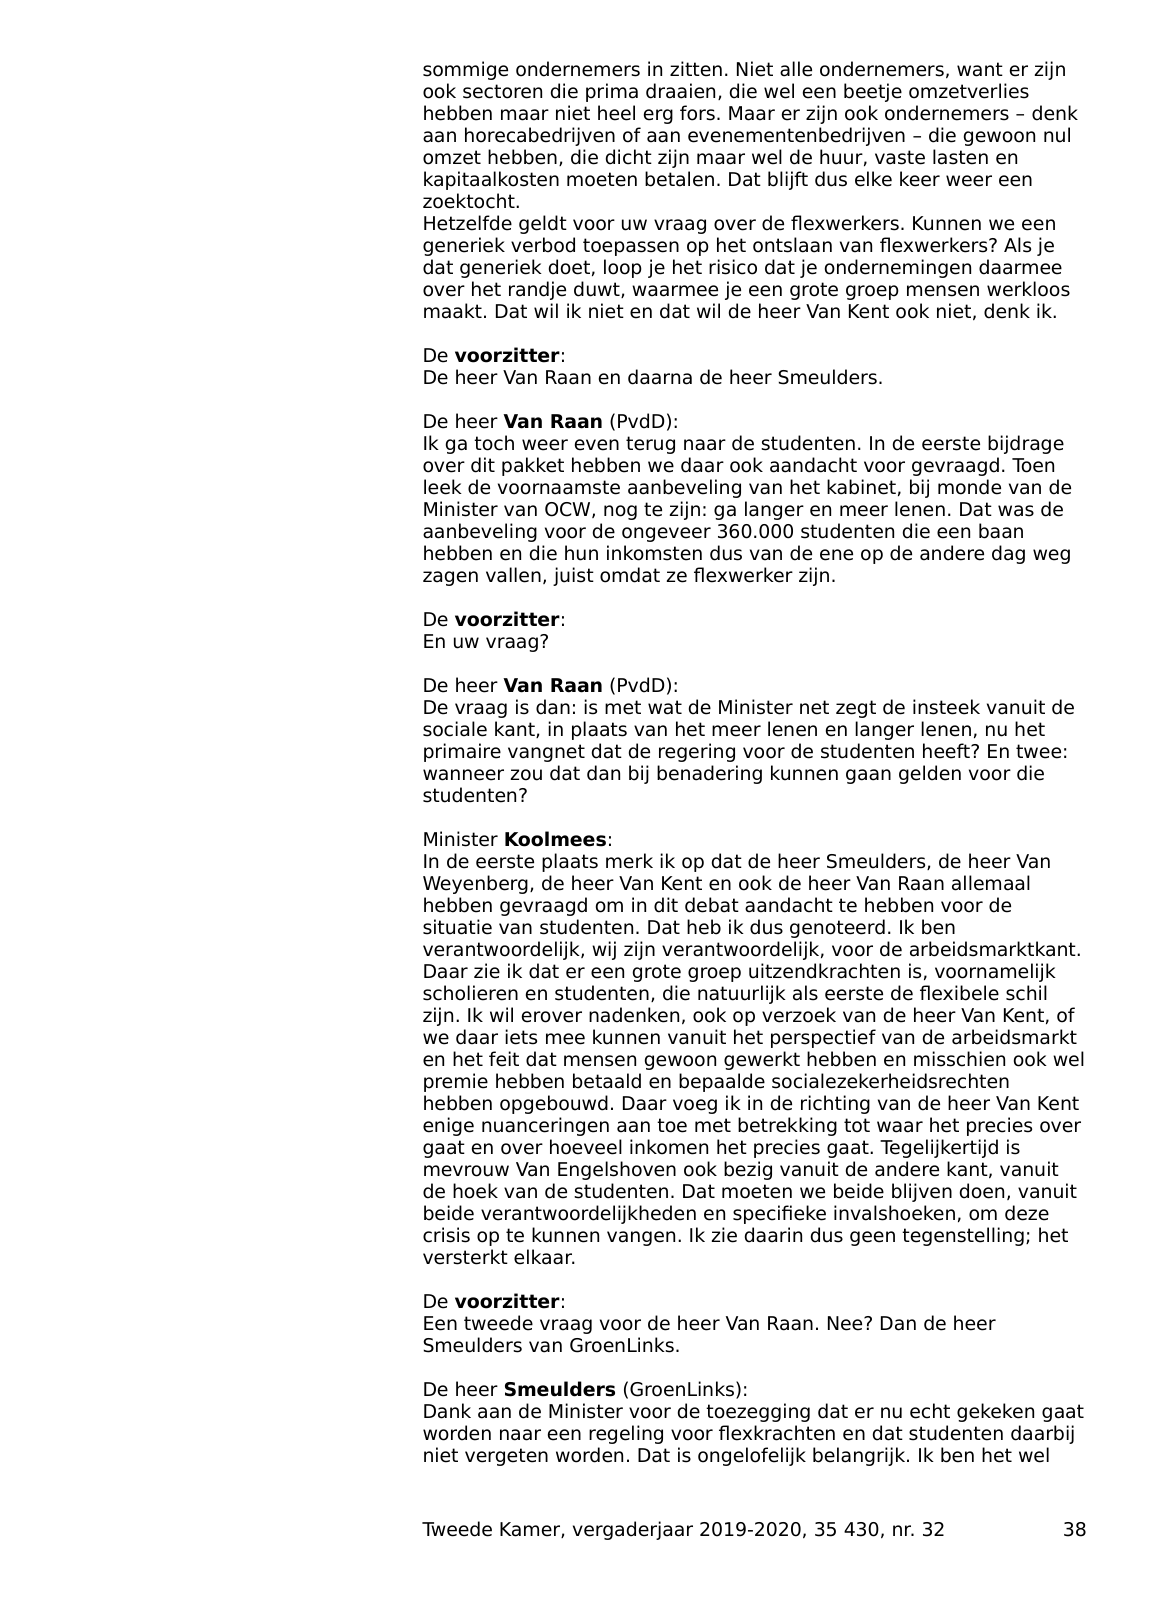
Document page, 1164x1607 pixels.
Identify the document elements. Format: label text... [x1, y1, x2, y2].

text De heer Smeulders (GroenLinks): [422, 1379, 1087, 1401]
text De heer Van Raan (PvdD): [422, 411, 1087, 433]
text En uw vraag? [422, 631, 1087, 653]
text Een tweede vraag voor de heer Van Raan. Nee? Dan de heer Smeulders van GroenLinks. [422, 1313, 1087, 1357]
text Dank aan de Minister voor de toezegging dat er nu echt gekeken gaat worden naar een regeling voor flexkrachten en dat studenten daarbij niet vergeten worden. Dat is ongelofelijk belangrijk. Ik ben het wel [422, 1401, 1087, 1467]
text In de eerste plaats merk ik op dat de heer Smeulders, de heer Van Weyenberg, de heer Van Kent en ook de heer Van Raan allemaal hebben gevraagd om in dit debat aandacht te hebben voor de situatie van studenten. Dat heb ik dus genoteerd. Ik ben verantwoordelijk, wij zijn verantwoordelijk, voor de arbeidsmarktkant. Daar zie ik dat er een grote groep uitzendkrachten is, voornamelijk scholieren en studenten, die natuurlijk als eerste de flexibele schil zijn. Ik wil erover nadenken, ook op verzoek van de heer Van Kent, of we daar iets mee kunnen vanuit het perspectief van de arbeidsmarkt en het feit dat mensen gewoon gewerkt hebben en misschien ook wel premie hebben betaald en bepaalde socialezekerheidsrechten hebben opgebouwd. Daar voeg ik in de richting van de heer Van Kent enige nuanceringen aan toe met betrekking tot waar het precies over gaat en over hoeveel inkomen het precies gaat. Tegelijkertijd is mevrouw Van Engelshoven ook bezig vanuit de andere kant, vanuit de hoek van de studenten. Dat moeten we beide blijven doen, vanuit beide verantwoordelijkheden en specifieke invalshoeken, om deze crisis op te kunnen vangen. Ik zie daarin dus geen tegenstelling; het versterkt elkaar. [422, 851, 1087, 1269]
text De voorzitter: [422, 609, 1087, 631]
text sommige ondernemers in zitten. Niet alle ondernemers, want er zijn ook sectoren die prima draaien, die wel een beetje omzetverlies hebben maar niet heel erg fors. Maar er zijn ook ondernemers – denk aan horecabedrijven of aan evenementenbedrijven – die gewoon nul omzet hebben, die dicht zijn maar wel de huur, vaste lasten en kapitaalkosten moeten betalen. Dat blijft dus elke keer weer een zoektocht. [422, 59, 1087, 213]
text Ik ga toch weer even terug naar de studenten. In de eerste bijdrage over dit pakket hebben we daar ook aandacht voor gevraagd. Toen leek de voornaamste aanbeveling van het kabinet, bij monde van de Minister van OCW, nog te zijn: ga langer en meer lenen. Dat was de aanbeveling voor de ongeveer 360.000 studenten die een baan hebben en die hun inkomsten dus van de ene op de andere dag weg zagen vallen, juist omdat ze flexwerker zijn. [422, 433, 1087, 587]
text Hetzelfde geldt voor uw vraag over de flexwerkers. Kunnen we een generiek verbod toepassen op het ontslaan van flexwerkers? Als je dat generiek doet, loop je het risico dat je ondernemingen daarmee over het randje duwt, waarmee je een grote groep mensen werkloos maakt. Dat wil ik niet en dat wil de heer Van Kent ook niet, denk ik. [422, 213, 1087, 323]
text De heer Van Raan (PvdD): [422, 675, 1087, 697]
text De heer Van Raan en daarna de heer Smeulders. [422, 367, 1087, 389]
text Minister Koolmees: [422, 829, 1087, 851]
text De vraag is dan: is met wat de Minister net zegt de insteek vanuit de sociale kant, in plaats van het meer lenen en langer lenen, nu het primaire vangnet dat de regering voor de studenten heeft? En twee: wanneer zou dat dan bij benadering kunnen gaan gelden voor die studenten? [422, 697, 1087, 807]
text De voorzitter: [422, 1291, 1087, 1313]
text De voorzitter: [422, 345, 1087, 367]
